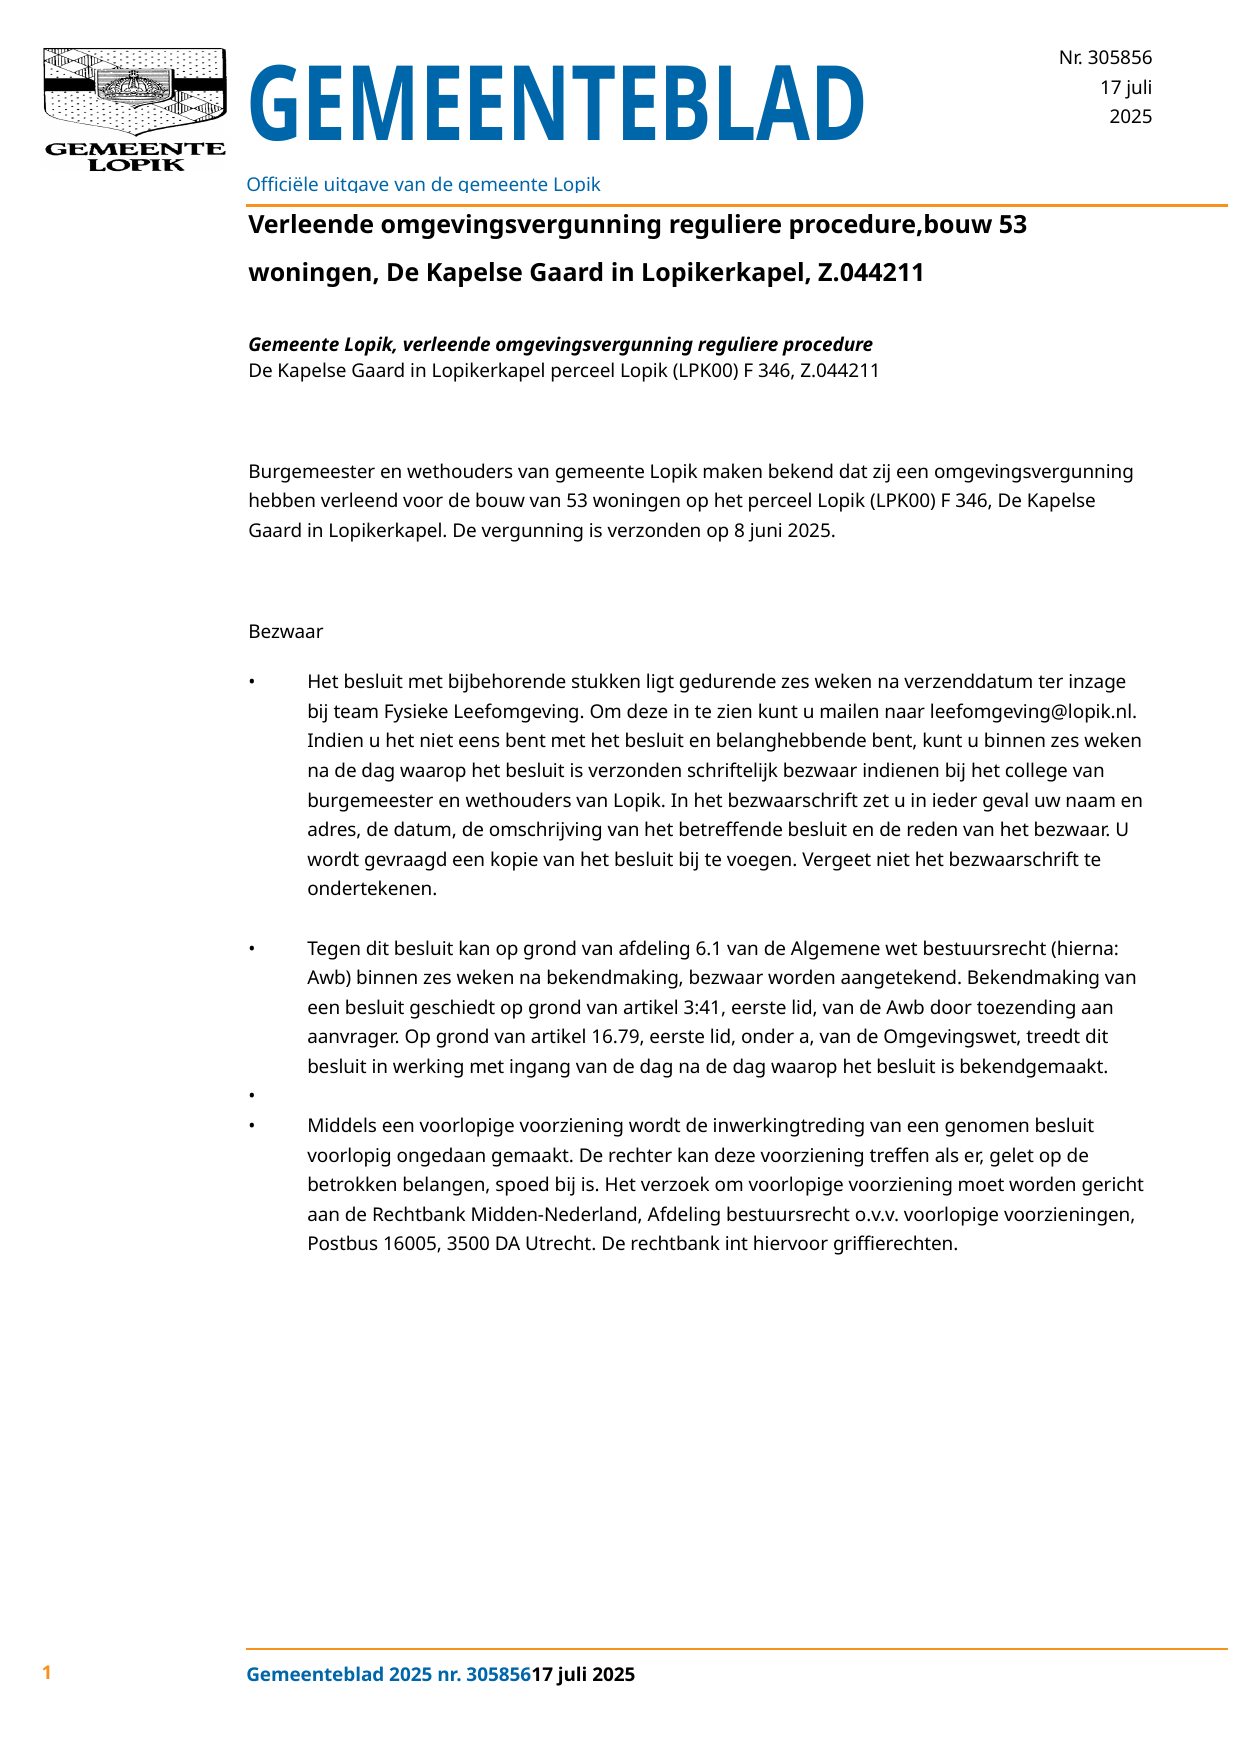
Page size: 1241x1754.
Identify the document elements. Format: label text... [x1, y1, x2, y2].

text Bezwaar [248, 618, 1152, 644]
list Middels een voorlopige voorziening wordt de inwerkingtreding van een genomen besluit voorlopig ongedaan gemaakt. De rechter kan deze voorziening treffen als er, gelet op de betrokken belangen, spoed bij is. Het verzoek om voorlopige voorziening moet worden gericht aan de Rechtbank Midden-Nederland, Afdeling bestuursrecht o.v.v. voorlopige voorzieningen, Postbus 16005, 3500 DA Utrecht. De rechtbank int hiervoor griffierechten. [248, 1112, 1152, 1256]
text Burgemeester en wethouders van gemeente Lopik maken bekend dat zij een omgevingsvergunning hebben verleend voor de bouw van 53 woningen op het perceel Lopik (LPK00) F 346, De Kapelse Gaard in Lopikerkapel. De vergunning is verzonden op 8 juni 2025. [248, 458, 1152, 543]
text Verleende omgevingsvergunning reguliere procedure,bouw 53 woningen, De Kapelse Gaard in Lopikerkapel, Z.044211 [248, 207, 1152, 288]
list Tegen dit besluit kan op grond van afdeling 6.1 van de Algemene wet bestuursrecht (hierna: Awb) binnen zes weken na bekendmaking, bezwaar worden aangetekend. Bekendmaking van een besluit geschiedt op grond van artikel 3:41, eerste lid, van de Awb door toezending aan aanvrager. Op grond van artikel 16.79, eerste lid, onder a, van de Omgevingswet, treedt dit besluit in werking met ingang van de dag na de dag waarop het besluit is bekendgemaakt. [248, 935, 1152, 1079]
text Gemeente Lopik, verleende omgevingsvergunning reguliere procedure [248, 331, 1152, 357]
picture [41, 47, 231, 172]
list Het besluit met bijbehorende stukken ligt gedurende zes weken na verzenddatum ter inzage bij team Fysieke Leefomgeving. Om deze in te zien kunt u mailen naar leefomgeving@lopik.nl. Indien u het niet eens bent met het besluit en belanghebbende bent, kunt u binnen zes weken na de dag waarop het besluit is verzonden schriftelijk bezwaar indienen bij het college van burgemeester en wethouders van Lopik. In het bezwaarschrift zet u in ieder geval uw naam en adres, de datum, de omschrijving van het betreffende besluit en de reden van het bezwaar. U wordt gevraagd een kopie van het besluit bij te voegen. Vergeet niet het bezwaarschrift te ondertekenen. [248, 668, 1152, 901]
text De Kapelse Gaard in Lopikerkapel perceel Lopik (LPK00) F 346, Z.044211 [248, 357, 1152, 383]
